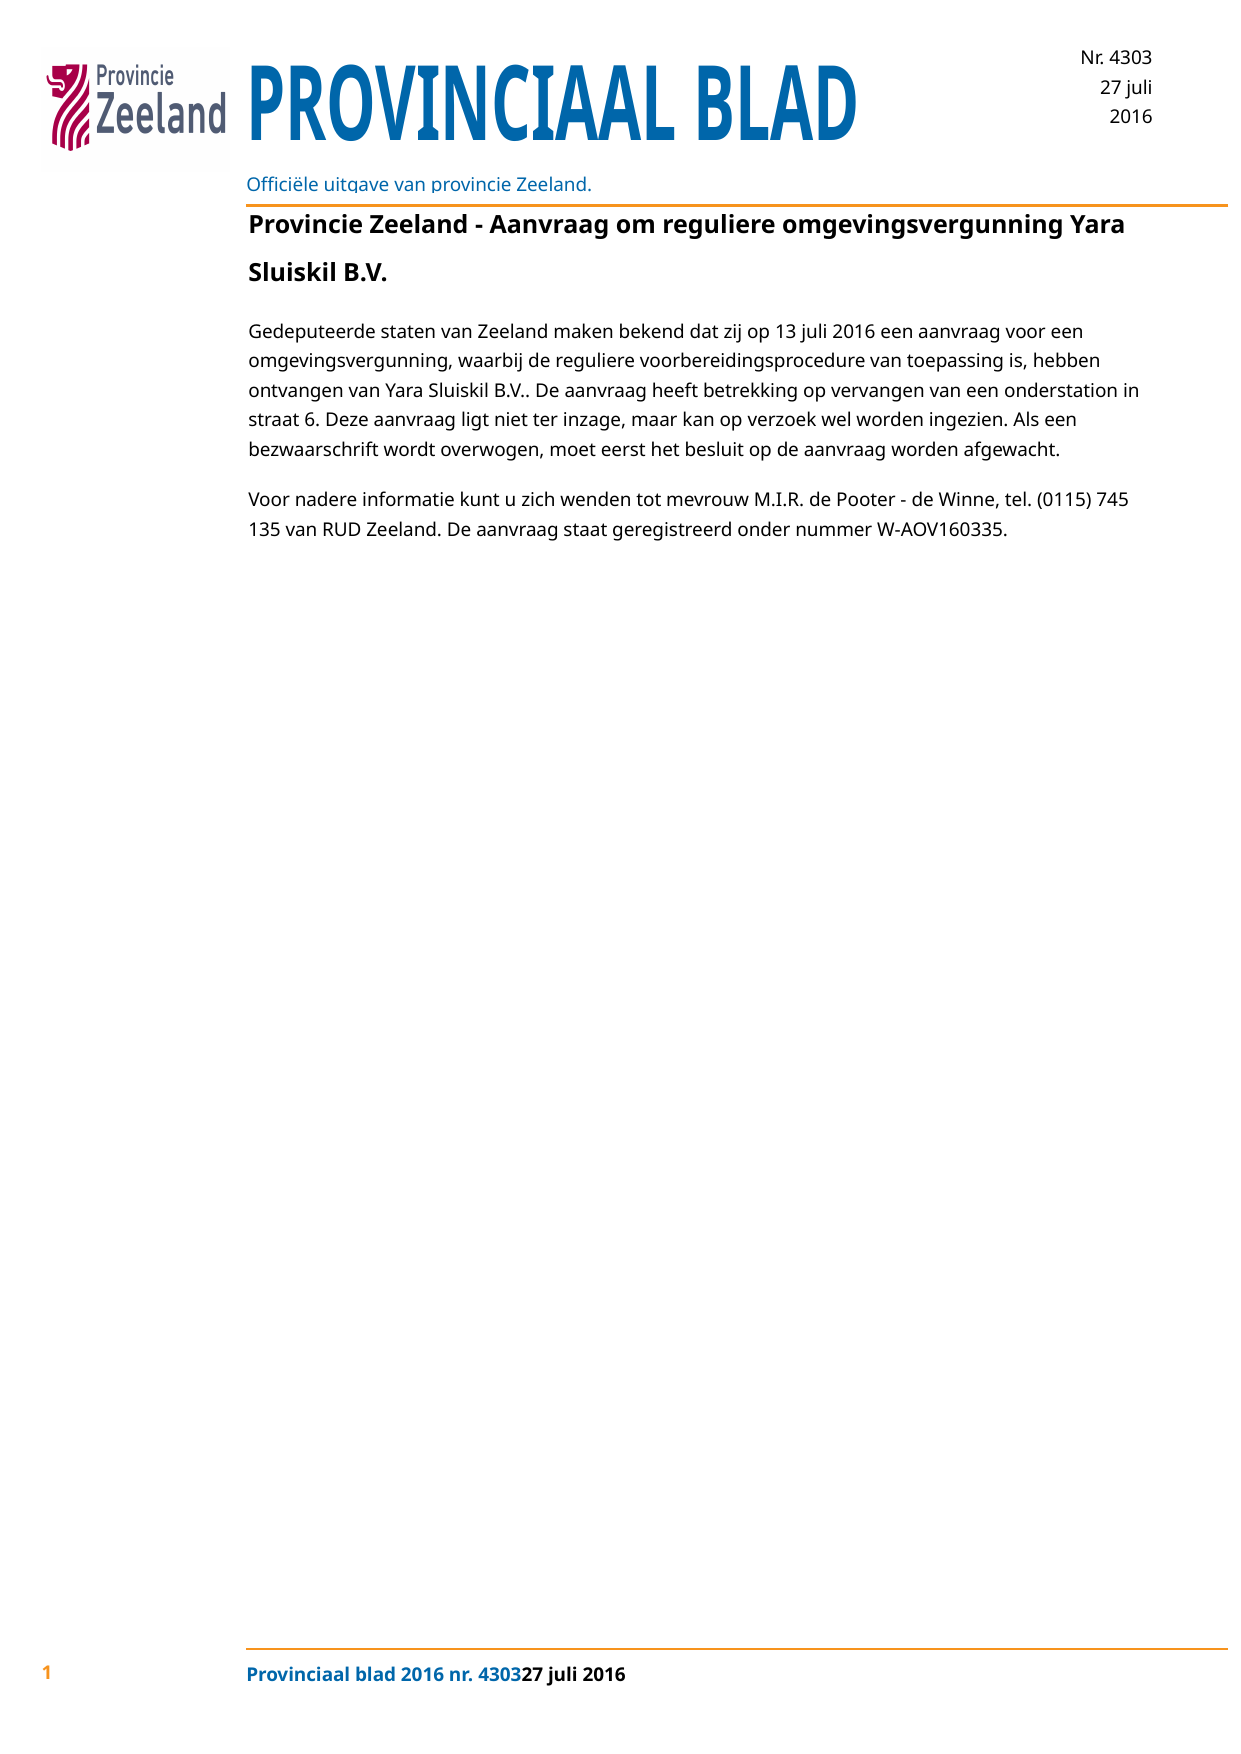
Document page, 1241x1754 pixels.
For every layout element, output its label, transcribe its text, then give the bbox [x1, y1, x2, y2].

picture [41, 47, 231, 172]
text Provincie Zeeland - Aanvraag om reguliere omgevingsvergunning Yara Sluiskil B.V. [248, 207, 1152, 288]
text Voor nadere informatie kunt u zich wenden tot mevrouw M.I.R. de Pooter - de Winne, tel. (0115) 745 135 van RUD Zeeland. De aanvraag staat geregistreerd onder nummer W-AOV160335. [248, 487, 1152, 542]
text Gedeputeerde staten van Zeeland maken bekend dat zij op 13 juli 2016 een aanvraag voor een omgevingsvergunning, waarbij de reguliere voorbereidingsprocedure van toepassing is, hebben ontvangen van Yara Sluiskil B.V.. De aanvraag heeft betrekking op vervangen van een onderstation in straat 6. Deze aanvraag ligt niet ter inzage, maar kan op verzoek wel worden ingezien. Als een bezwaarschrift wordt overwogen, moet eerst het besluit op de aanvraag worden afgewacht. [248, 318, 1152, 462]
